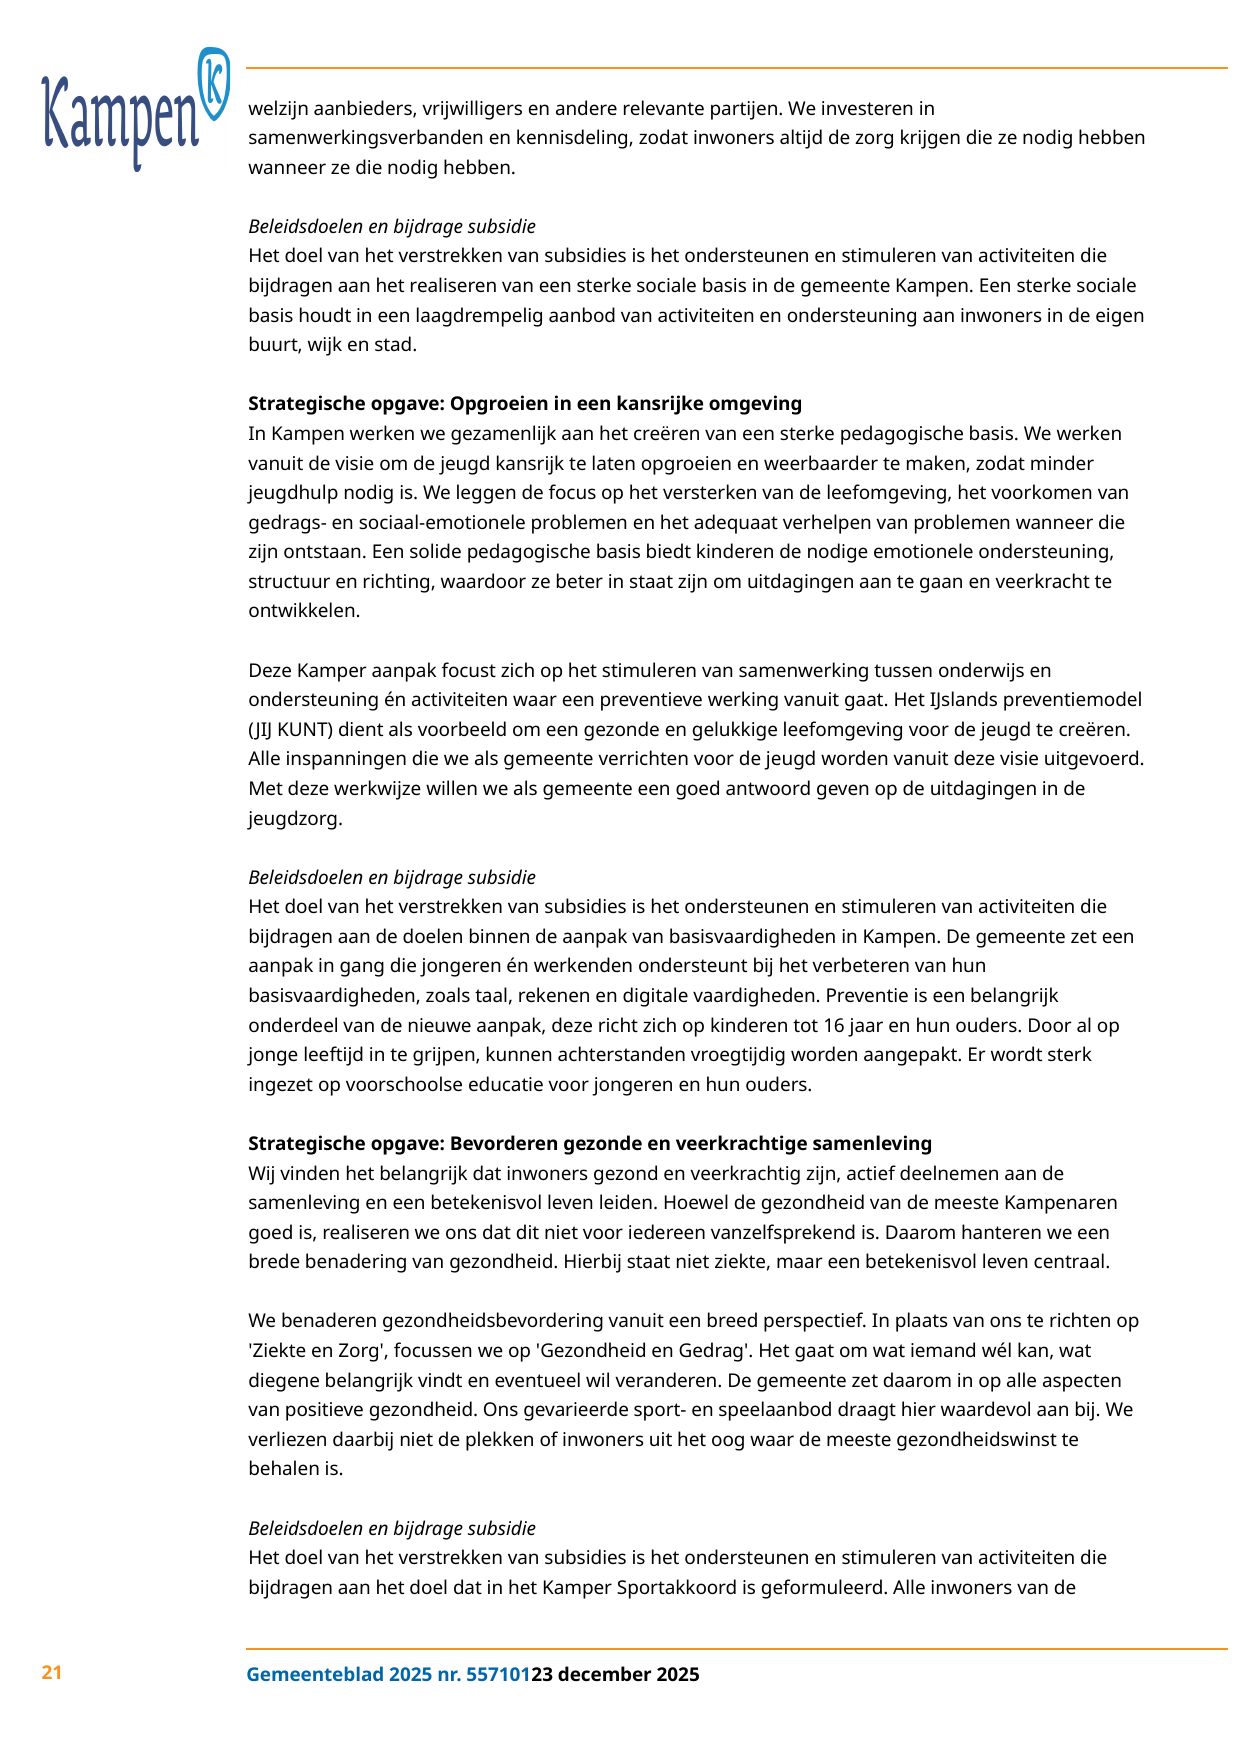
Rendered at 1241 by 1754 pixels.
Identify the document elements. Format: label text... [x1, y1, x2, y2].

text Deze Kamper aanpak focust zich op het stimuleren van samenwerking tussen onderwijs en ondersteuning én activiteiten waar een preventieve werking vanuit gaat. Het IJslands preventiemodel (JIJ KUNT) dient als voorbeeld om een gezonde en gelukkige leefomgeving voor de jeugd te creëren. [248, 657, 1152, 742]
text Beleidsdoelen en bijdrage subsidie [248, 1515, 1152, 1541]
text Strategische opgave: Bevorderen gezonde en veerkrachtige samenleving [248, 1130, 1152, 1156]
text Wij vinden het belangrijk dat inwoners gezond en veerkrachtig zijn, actief deelnemen aan de samenleving en een betekenisvol leven leiden. Hoewel de gezondheid van de meeste Kampenaren goed is, realiseren we ons dat dit niet voor iedereen vanzelfsprekend is. Daarom hanteren we een brede benadering van gezondheid. Hierbij staat niet ziekte, maar een betekenisvol leven centraal. [248, 1160, 1152, 1274]
text Beleidsdoelen en bijdrage subsidie [248, 864, 1152, 890]
text Strategische opgave: Opgroeien in een kansrijke omgeving [248, 391, 1152, 416]
text Het doel van het verstrekken van subsidies is het ondersteunen en stimuleren van activiteiten die bijdragen aan het doel dat in het Kamper Sportakkoord is geformuleerd. Alle inwoners van de [248, 1544, 1152, 1600]
text Beleidsdoelen en bijdrage subsidie [248, 213, 1152, 239]
text welzijn aanbieders, vrijwilligers en andere relevante partijen. We investeren in samenwerkingsverbanden en kennisdeling, zodat inwoners altijd de zorg krijgen die ze nodig hebben wanneer ze die nodig hebben. [248, 95, 1152, 180]
text Met deze werkwijze willen we als gemeente een goed antwoord geven op de uitdagingen in de jeugdzorg. [248, 775, 1152, 831]
text Alle inspanningen die we als gemeente verrichten voor de jeugd worden vanuit deze visie uitgevoerd. [248, 746, 1152, 771]
picture [41, 47, 231, 172]
text In Kampen werken we gezamenlijk aan het creëren van een sterke pedagogische basis. We werken vanuit de visie om de jeugd kansrijk te laten opgroeien en weerbaarder te maken, zodat minder jeugdhulp nodig is. We leggen de focus op het versterken van de leefomgeving, het voorkomen van gedrags- en sociaal-emotionele problemen en het adequaat verhelpen van problemen wanneer die zijn ontstaan. Een solide pedagogische basis biedt kinderen de nodige emotionele ondersteuning, structuur en richting, waardoor ze beter in staat zijn om uitdagingen aan te gaan en veerkracht te ontwikkelen. [248, 420, 1152, 623]
text Het doel van het verstrekken van subsidies is het ondersteunen en stimuleren van activiteiten die bijdragen aan het realiseren van een sterke sociale basis in de gemeente Kampen. Een sterke sociale basis houdt in een laagdrempelig aanbod van activiteiten en ondersteuning aan inwoners in de eigen buurt, wijk en stad. [248, 243, 1152, 357]
text Het doel van het verstrekken van subsidies is het ondersteunen en stimuleren van activiteiten die bijdragen aan de doelen binnen de aanpak van basisvaardigheden in Kampen. De gemeente zet een aanpak in gang die jongeren én werkenden ondersteunt bij het verbeteren van hun basisvaardigheden, zoals taal, rekenen en digitale vaardigheden. Preventie is een belangrijk onderdeel van de nieuwe aanpak, deze richt zich op kinderen tot 16 jaar en hun ouders. Door al op jonge leeftijd in te grijpen, kunnen achterstanden vroegtijdig worden aangepakt. Er wordt sterk ingezet op voorschoolse educatie voor jongeren en hun ouders. [248, 893, 1152, 1097]
text We benaderen gezondheidsbevordering vanuit een breed perspectief. In plaats van ons te richten op 'Ziekte en Zorg', focussen we op 'Gezondheid en Gedrag'. Het gaat om wat iemand wél kan, wat diegene belangrijk vindt en eventueel wil veranderen. De gemeente zet daarom in op alle aspecten van positieve gezondheid. Ons gevarieerde sport- en speelaanbod draagt hier waardevol aan bij. We verliezen daarbij niet de plekken of inwoners uit het oog waar de meeste gezondheidswinst te behalen is. [248, 1308, 1152, 1481]
